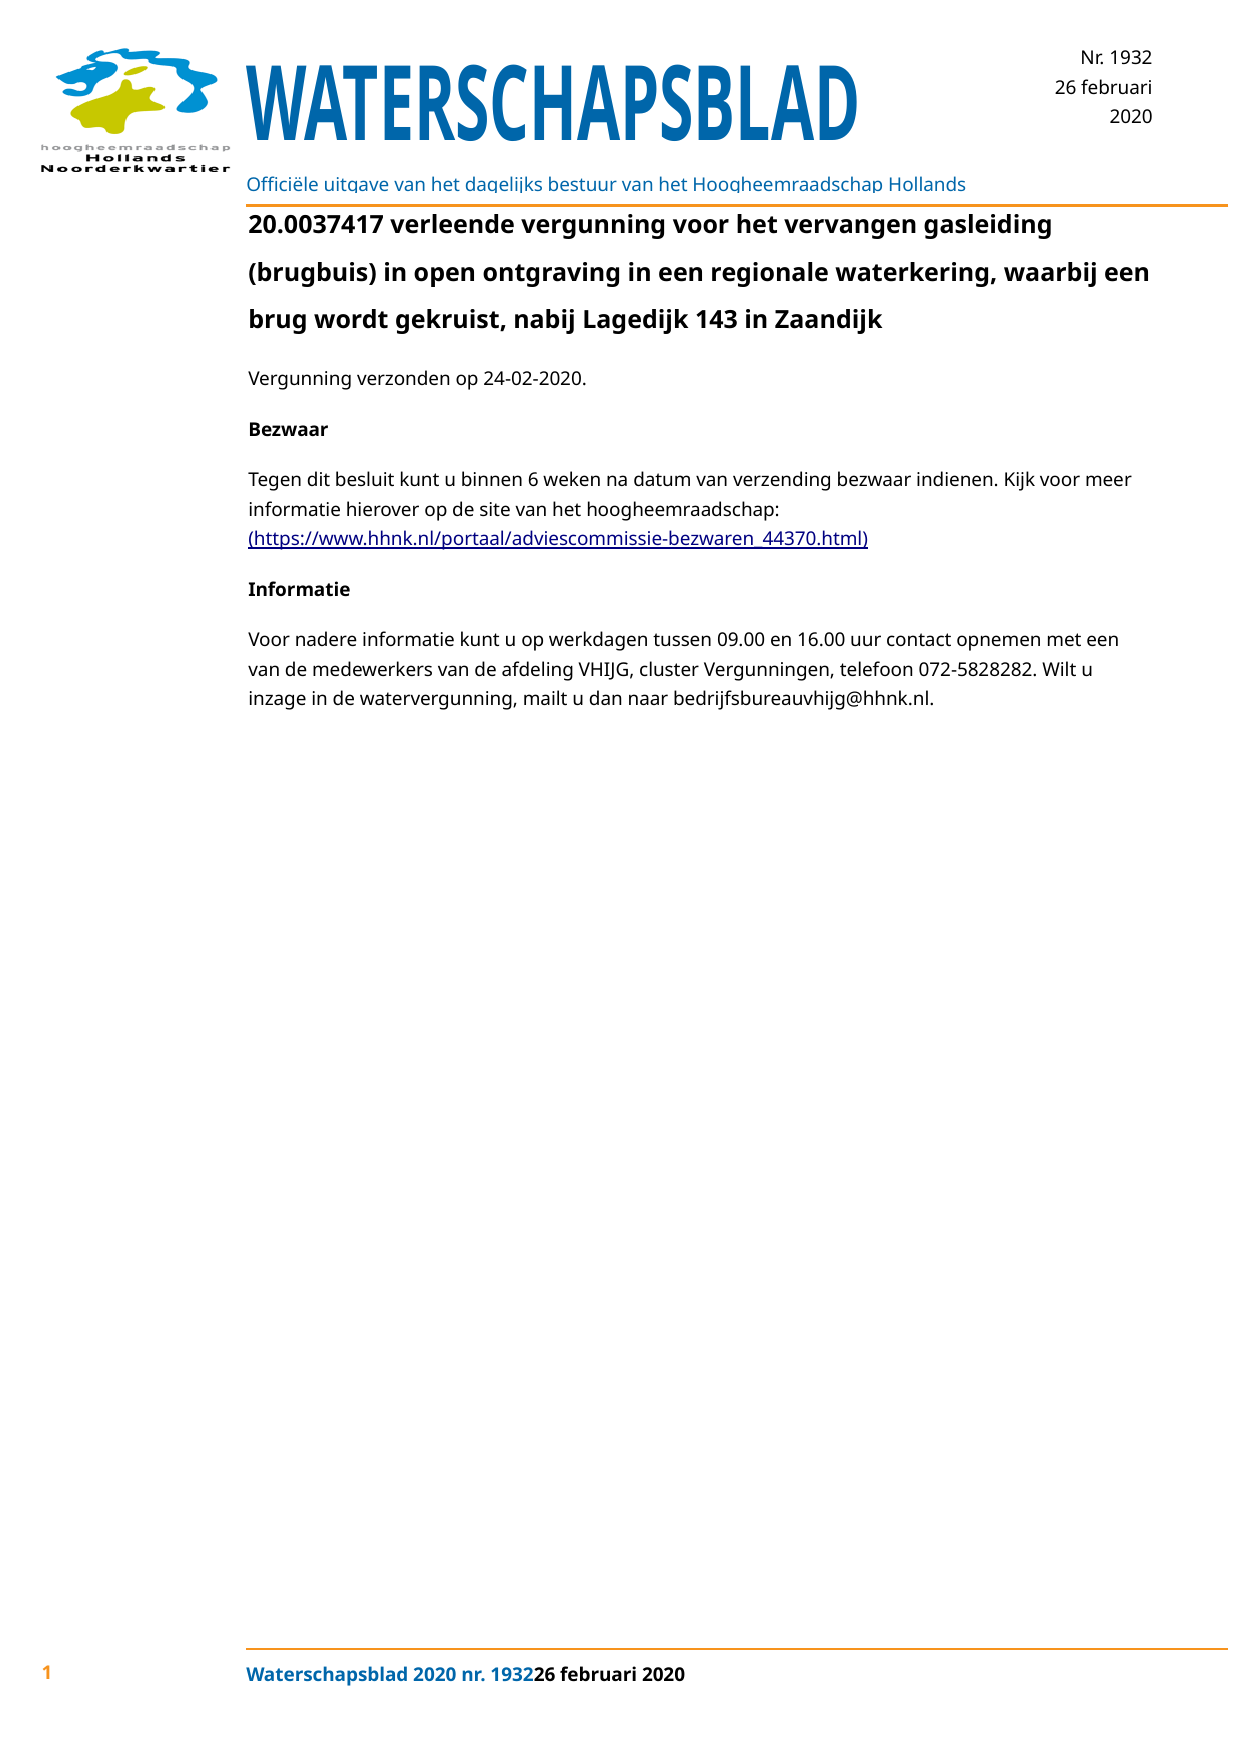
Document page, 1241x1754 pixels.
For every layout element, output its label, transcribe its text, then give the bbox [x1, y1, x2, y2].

picture [41, 47, 231, 172]
text Informatie [248, 576, 1152, 602]
text Voor nadere informatie kunt u op werkdagen tussen 09.00 en 16.00 uur contact opnemen met een van de medewerkers van de afdeling VHIJG, cluster Vergunningen, telefoon 072-5828282. Wilt u inzage in de watervergunning, mailt u dan naar bedrijfsbureauvhijg@hhnk.nl. [248, 626, 1152, 711]
text Vergunning verzonden op 24-02-2020. [248, 366, 1152, 391]
text Tegen dit besluit kunt u binnen 6 weken na datum van verzending bezwaar indienen. Kijk voor meer informatie hierover op de site van het hoogheemraadschap: (https://www.hhnk.nl/portaal/adviescommissie-bezwaren_44370.html) [248, 466, 1152, 551]
text Bezwaar [248, 416, 1152, 442]
text 20.0037417 verleende vergunning voor het vervangen gasleiding (brugbuis) in open ontgraving in een regionale waterkering, waarbij een brug wordt gekruist, nabij Lagedijk 143 in Zaandijk [248, 207, 1152, 336]
